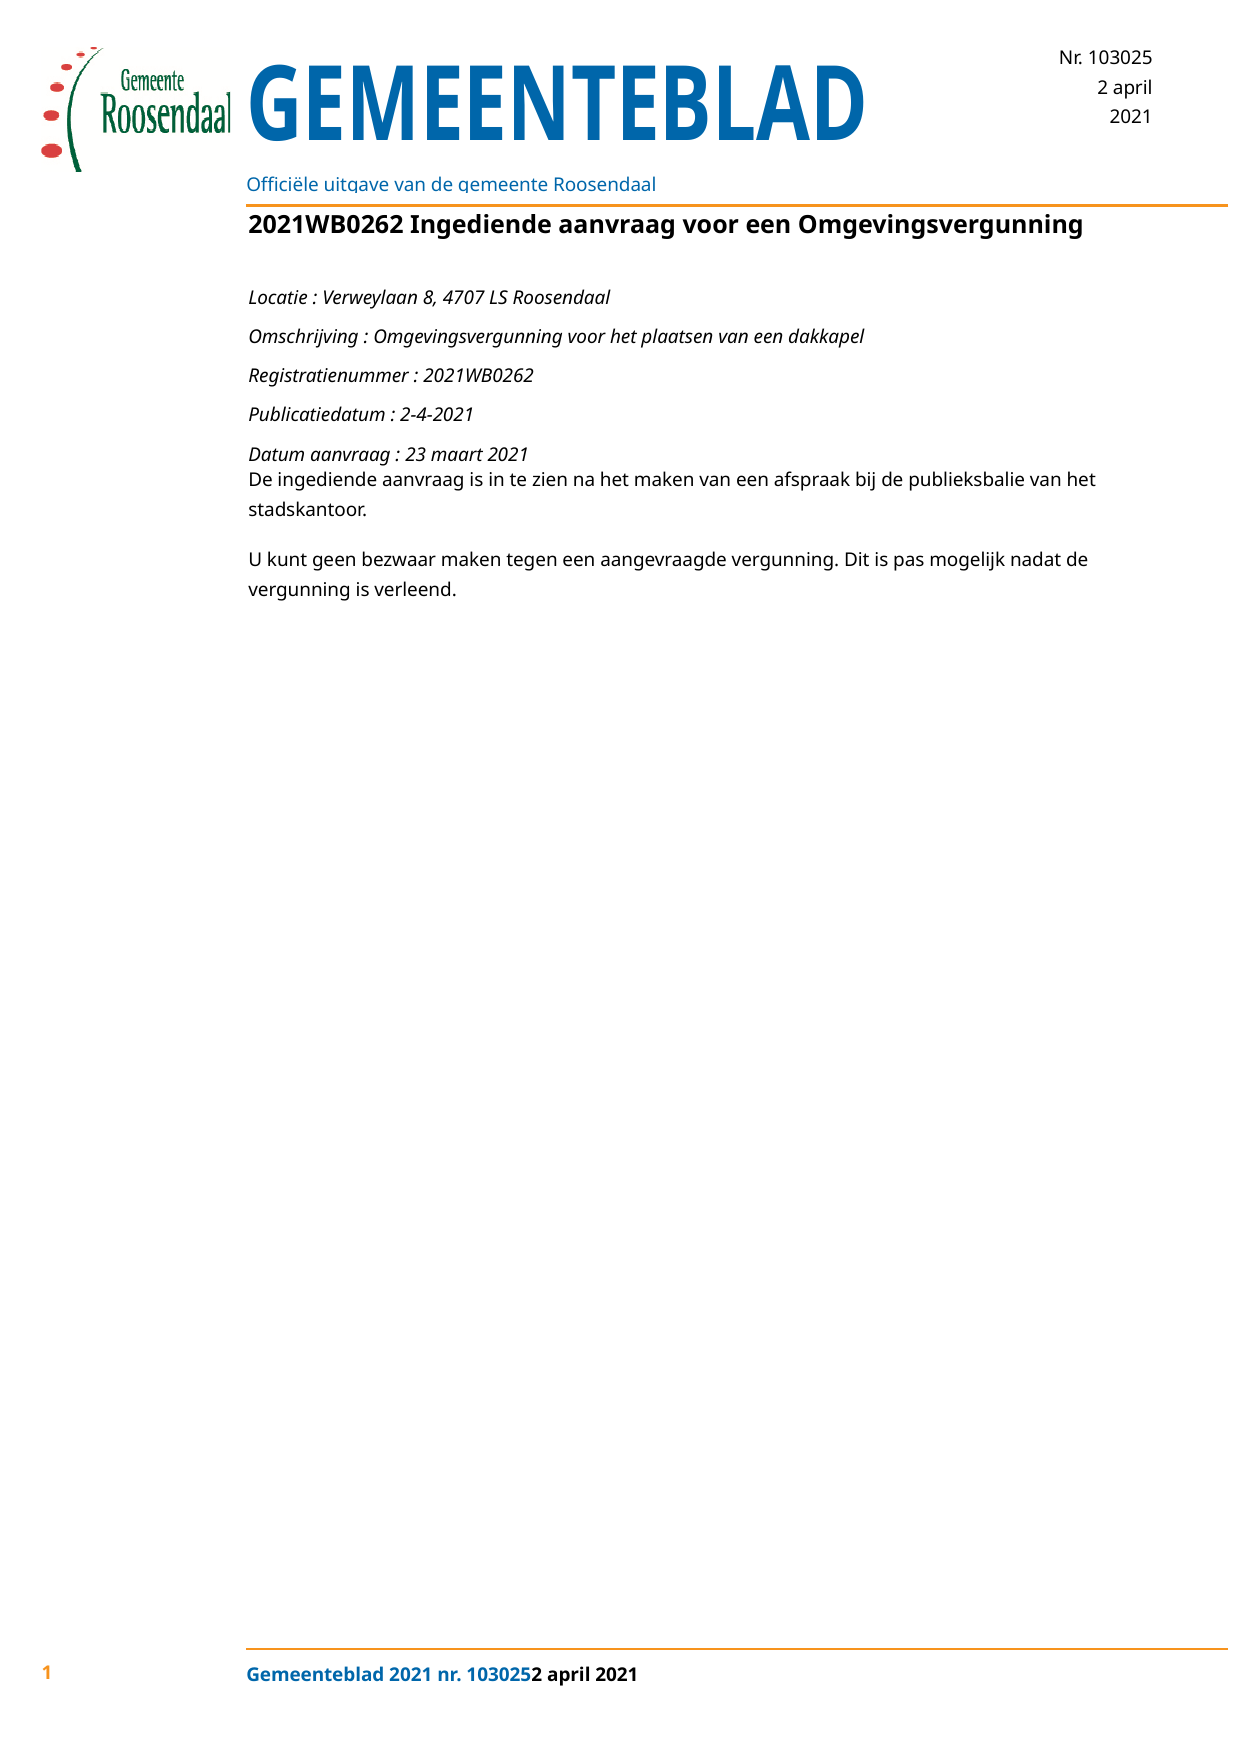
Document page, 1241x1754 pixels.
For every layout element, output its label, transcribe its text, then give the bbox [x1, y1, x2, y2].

text Omschrijving : Omgevingsvergunning voor het plaatsen van een dakkapel [248, 323, 1152, 349]
text De ingediende aanvraag is in te zien na het maken van een afspraak bij de publieksbalie van het stadskantoor. [248, 467, 1152, 522]
text 2021WB0262 Ingediende aanvraag voor een Omgevingsvergunning [248, 207, 1152, 241]
text Registratienummer : 2021WB0262 [248, 362, 1152, 388]
text U kunt geen bezwaar maken tegen een aangevraagde vergunning. Dit is pas mogelijk nadat de vergunning is verleend. [248, 547, 1152, 602]
text Publicatiedatum : 2-4-2021 [248, 402, 1152, 427]
text Locatie : Verweylaan 8, 4707 LS Roosendaal [248, 284, 1152, 309]
text Datum aanvraag : 23 maart 2021 [248, 441, 1152, 467]
picture [41, 47, 231, 172]
